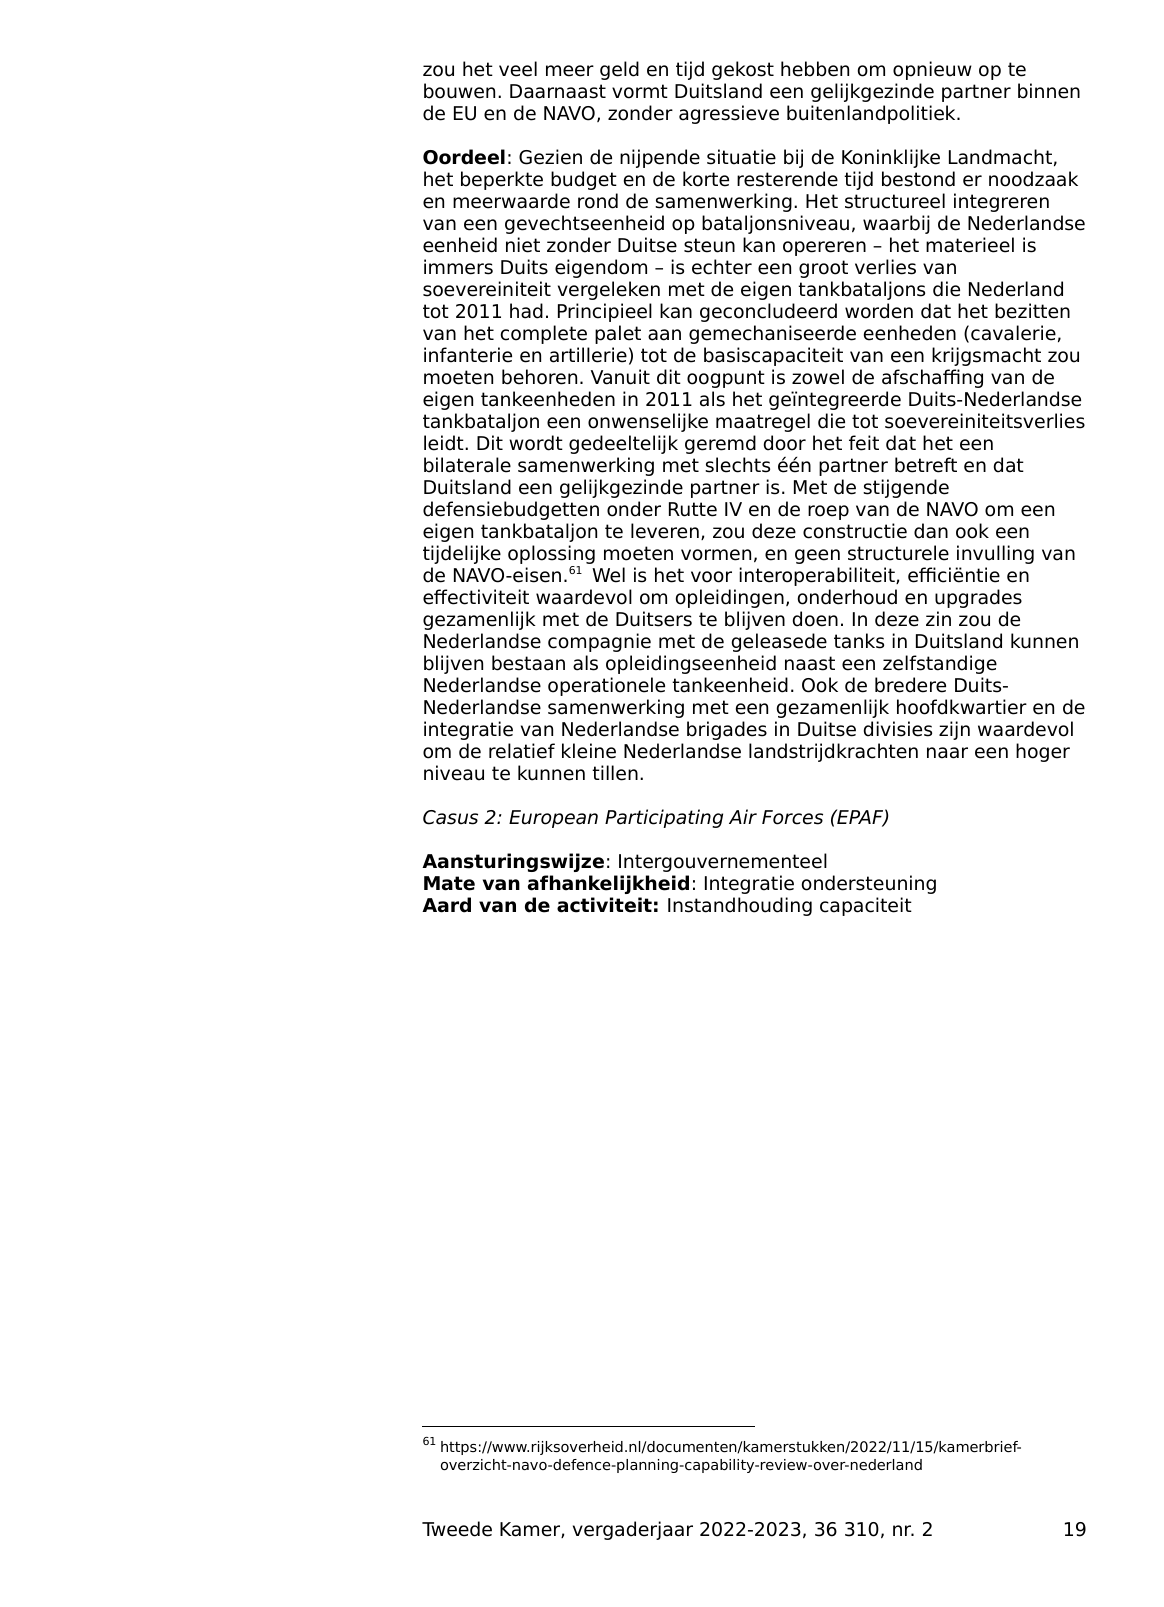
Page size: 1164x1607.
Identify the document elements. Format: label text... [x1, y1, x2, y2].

subtitle Casus 2: European Participating Air Forces (EPAF) [422, 807, 1087, 829]
text Mate van afhankelijkheid: Integratie ondersteuning [422, 873, 1087, 895]
text Aard van de activiteit: Instandhouding capaciteit [422, 895, 1087, 917]
text zou het veel meer geld en tijd gekost hebben om opnieuw op te bouwen. Daarnaast vormt Duitsland een gelijkgezinde partner binnen de EU en de NAVO, zonder agressieve buitenlandpolitiek. [422, 59, 1087, 125]
text Aansturingswijze: Intergouvernementeel [422, 851, 1087, 873]
text Oordeel: Gezien de nijpende situatie bij de Koninklijke Landmacht, het beperkte budget en de korte resterende tijd bestond er noodzaak en meerwaarde rond de samenwerking. Het structureel integreren van een gevechtseenheid op bataljonsniveau, waarbij de Nederlandse eenheid niet zonder Duitse steun kan opereren – het materieel is immers Duits eigendom – is echter een groot verlies van soevereiniteit vergeleken met de eigen tankbataljons die Nederland tot 2011 had. Principieel kan geconcludeerd worden dat het bezitten van het complete palet aan gemechaniseerde eenheden (cavalerie, infanterie en artillerie) tot de basiscapaciteit van een krijgsmacht zou moeten behoren. Vanuit dit oogpunt is zowel de afschaffing van de eigen tankeenheden in 2011 als het geïntegreerde Duits-Nederlandse tankbataljon een onwenselijke maatregel die tot soevereiniteitsverlies leidt. Dit wordt gedeeltelijk geremd door het feit dat het een bilaterale samenwerking met slechts één partner betreft en dat Duitsland een gelijkgezinde partner is. Met de stijgende defensiebudgetten onder Rutte IV en de roep van de NAVO om een eigen tankbataljon te leveren, zou deze constructie dan ook een tijdelijke oplossing moeten vormen, en geen structurele invulling van de NAVO-eisen. Wel is het voor interoperabiliteit, efficiëntie en effectiviteit waardevol om opleidingen, onderhoud en upgrades gezamenlijk met de Duitsers te blijven doen. In deze zin zou de Nederlandse compagnie met de geleasede tanks in Duitsland kunnen blijven bestaan als opleidingseenheid naast een zelfstandige Nederlandse operationele tankeenheid. Ook de bredere Duits-Nederlandse samenwerking met een gezamenlijk hoofdkwartier en de integratie van Nederlandse brigades in Duitse divisies zijn waardevol om de relatief kleine Nederlandse landstrijdkrachten naar een hoger niveau te kunnen tillen. [422, 147, 1087, 784]
text https://www.rijksoverheid.nl/documenten/kamerstukken/2022/11/15/kamerbrief-overzicht-navo-defence-planning-capability-review-over-nederland [422, 1435, 1087, 1474]
